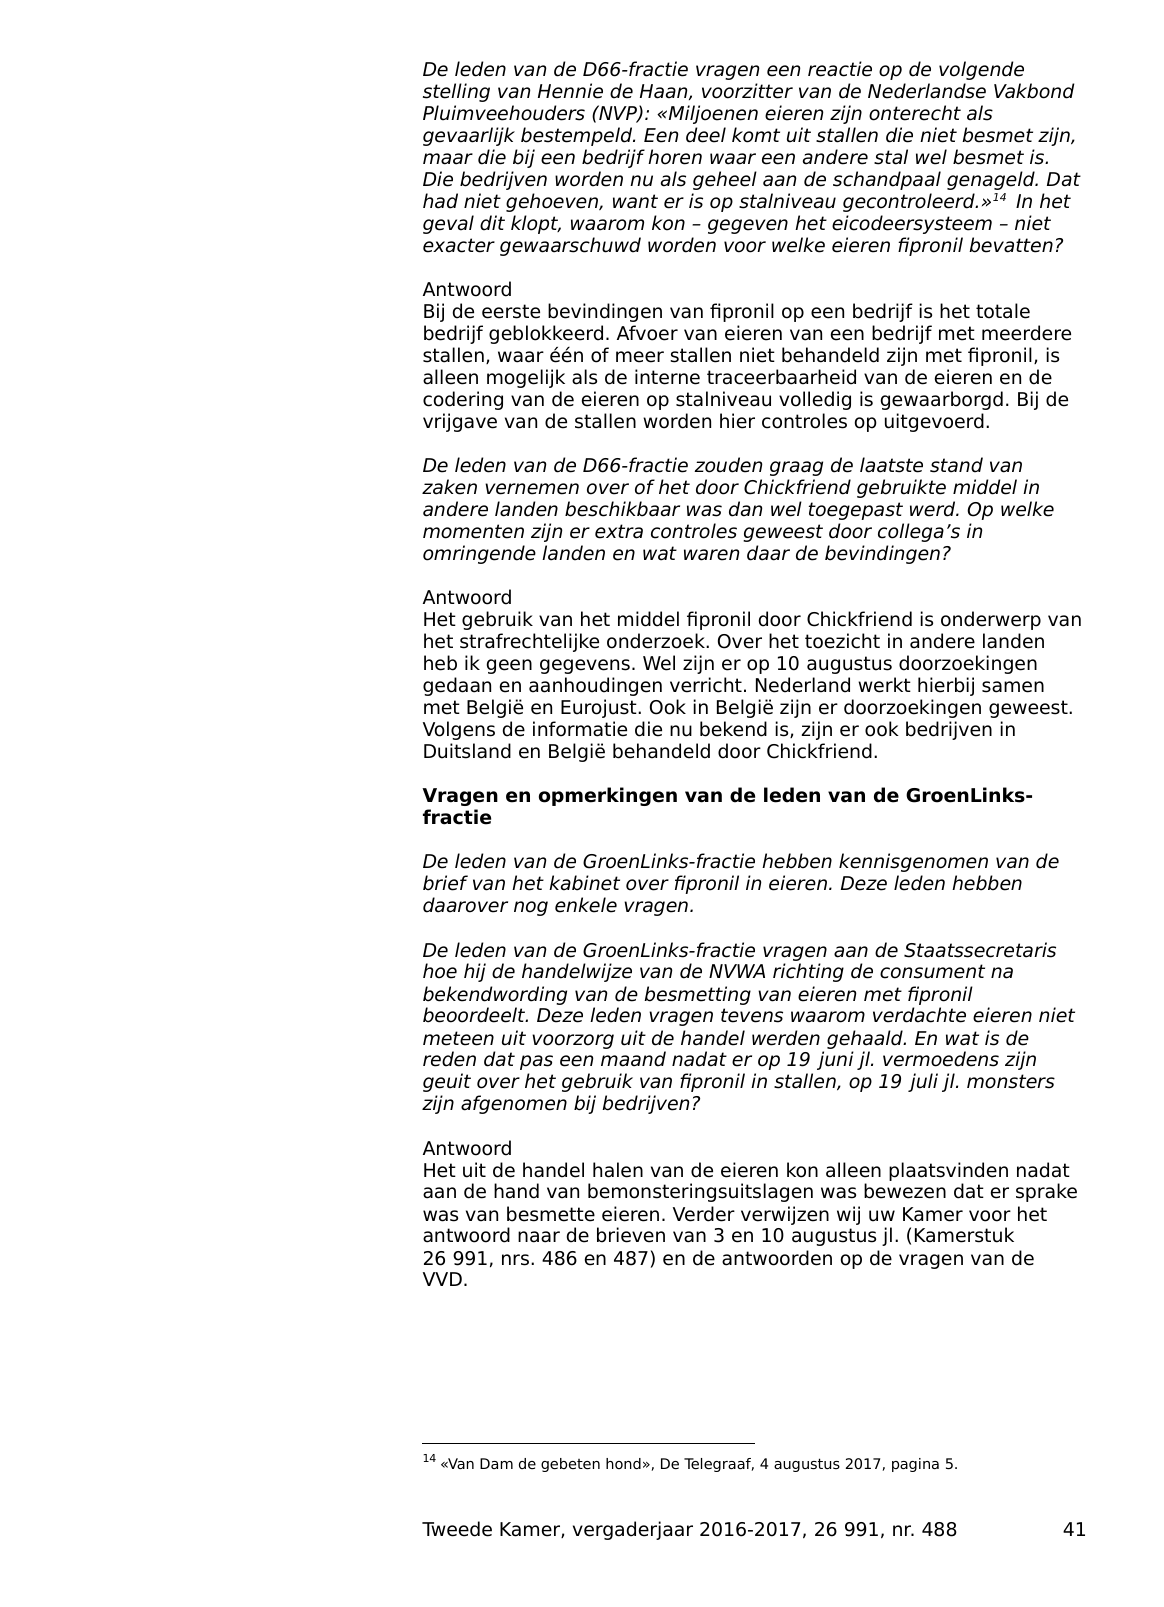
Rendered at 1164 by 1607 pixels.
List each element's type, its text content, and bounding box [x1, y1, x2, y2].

text Het uit de handel halen van de eieren kon alleen plaatsvinden nadat aan de hand van bemonsteringsuitslagen was bewezen dat er sprake was van besmette eieren. Verder verwijzen wij uw Kamer voor het antwoord naar de brieven van 3 en 10 augustus jl. (Kamerstuk 26 991, nrs. 486 en 487) en de antwoorden op de vragen van de VVD. [422, 1159, 1087, 1291]
text De leden van de D66-fractie vragen een reactie op de volgende stelling van Hennie de Haan, voorzitter van de Nederlandse Vakbond Pluimveehouders (NVP): «Miljoenen eieren zijn onterecht als gevaarlijk bestempeld. Een deel komt uit stallen die niet besmet zijn, maar die bij een bedrijf horen waar een andere stal wel besmet is. Die bedrijven worden nu als geheel aan de schandpaal genageld. Dat had niet gehoeven, want er is op stalniveau gecontroleerd.» In het geval dit klopt, waarom kon – gegeven het eicodeersysteem – niet exacter gewaarschuwd worden voor welke eieren fipronil bevatten? [422, 59, 1087, 257]
text Antwoord [422, 1137, 1087, 1159]
text De leden van de D66-fractie zouden graag de laatste stand van zaken vernemen over of het door Chickfriend gebruikte middel in andere landen beschikbaar was dan wel toegepast werd. Op welke momenten zijn er extra controles geweest door collega’s in omringende landen en wat waren daar de bevindingen? [422, 455, 1087, 565]
text Het gebruik van het middel fipronil door Chickfriend is onderwerp van het strafrechtelijke onderzoek. Over het toezicht in andere landen heb ik geen gegevens. Wel zijn er op 10 augustus doorzoekingen gedaan en aanhoudingen verricht. Nederland werkt hierbij samen met België en Eurojust. Ook in België zijn er doorzoekingen geweest. Volgens de informatie die nu bekend is, zijn er ook bedrijven in Duitsland en België behandeld door Chickfriend. [422, 609, 1087, 763]
text Bij de eerste bevindingen van fipronil op een bedrijf is het totale bedrijf geblokkeerd. Afvoer van eieren van een bedrijf met meerdere stallen, waar één of meer stallen niet behandeld zijn met fipronil, is alleen mogelijk als de interne traceerbaarheid van de eieren en de codering van de eieren op stalniveau volledig is gewaarborgd. Bij de vrijgave van de stallen worden hier controles op uitgevoerd. [422, 301, 1087, 433]
text Antwoord [422, 587, 1087, 609]
text De leden van de GroenLinks-fractie vragen aan de Staatssecretaris hoe hij de handelwijze van de NVWA richting de consument na bekendwording van de besmetting van eieren met fipronil beoordeelt. Deze leden vragen tevens waarom verdachte eieren niet meteen uit voorzorg uit de handel werden gehaald. En wat is de reden dat pas een maand nadat er op 19 juni jl. vermoedens zijn geuit over het gebruik van fipronil in stallen, op 19 juli jl. monsters zijn afgenomen bij bedrijven? [422, 939, 1087, 1115]
text Antwoord [422, 279, 1087, 301]
subtitle Vragen en opmerkingen van de leden van de GroenLinks-fractie [422, 785, 1087, 829]
text «Van Dam de gebeten hond», De Telegraaf, 4 augustus 2017, pagina 5. [422, 1452, 1087, 1474]
text De leden van de GroenLinks-fractie hebben kennisgenomen van de brief van het kabinet over fipronil in eieren. Deze leden hebben daarover nog enkele vragen. [422, 851, 1087, 917]
